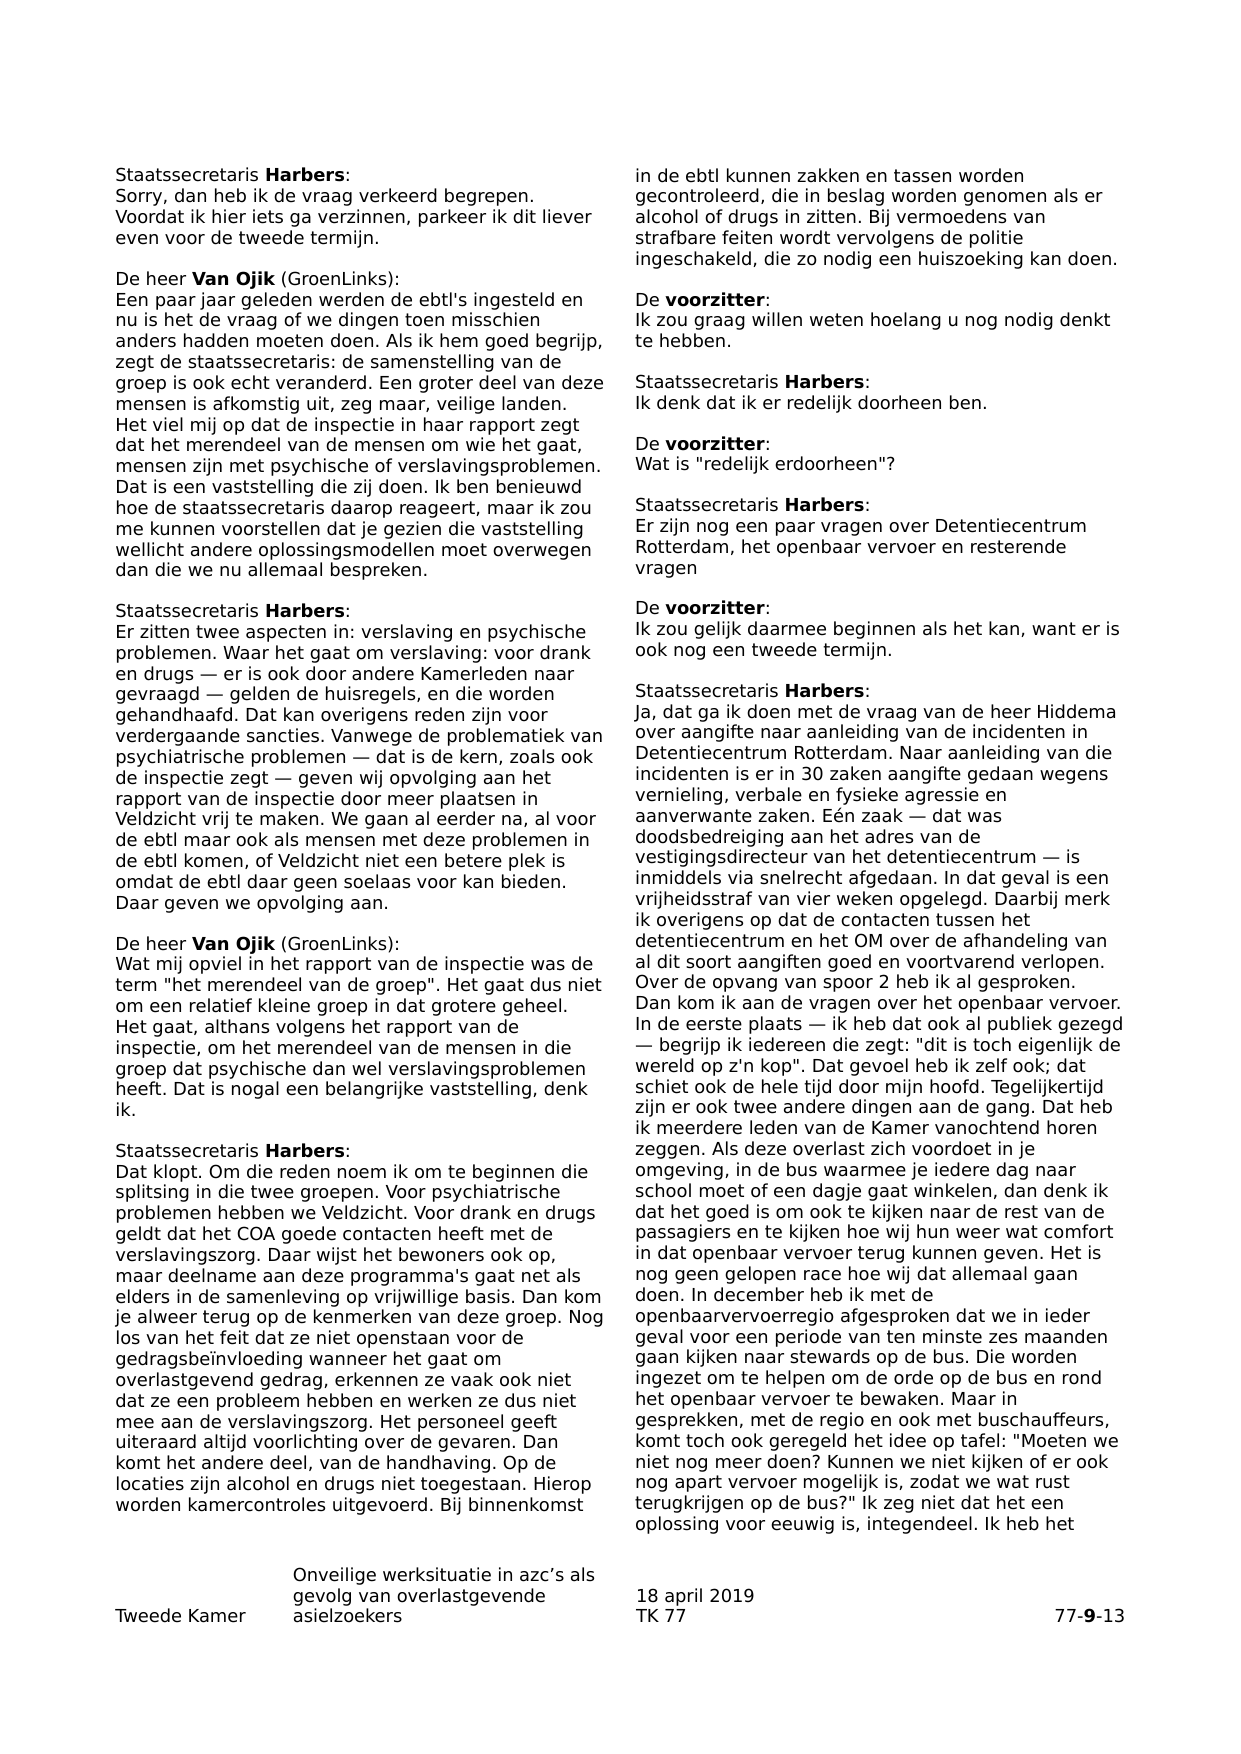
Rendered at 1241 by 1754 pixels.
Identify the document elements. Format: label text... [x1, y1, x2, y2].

text Ik zou gelijk daarmee beginnen als het kan, want er is ook nog een tweede termijn. [635, 619, 1125, 661]
text Er zijn nog een paar vragen over Detentiecentrum Rotterdam, het openbaar vervoer en resterende vragen [635, 516, 1125, 578]
text De heer Van Ojik (GroenLinks): [115, 933, 605, 954]
text Ik denk dat ik er redelijk doorheen ben. [635, 393, 1125, 413]
text Dan kom ik aan de vragen over het openbaar vervoer. In de eerste plaats — ik heb dat ook al publiek gezegd — begrijp ik iedereen die zegt: "dit is toch eigenlijk de wereld op z'n kop". Dat gevoel heb ik zelf ook; dat schiet ook de hele tijd door mijn hoofd. Tegelijkertijd zijn er ook twee andere dingen aan de gang. Dat heb ik meerdere leden van de Kamer vanochtend horen zeggen. Als deze overlast zich voordoet in je omgeving, in de bus waarmee je iedere dag naar school moet of een dagje gaat winkelen, dan denk ik dat het goed is om ook te kijken naar de rest van de passagiers en te kijken hoe wij hun weer wat comfort in dat openbaar vervoer terug kunnen geven. Het is nog geen gelopen race hoe wij dat allemaal gaan doen. In december heb ik met de openbaarvervoerregio afgesproken dat we in ieder geval voor een periode van ten minste zes maanden gaan kijken naar stewards op de bus. Die worden ingezet om te helpen om de orde op de bus en rond het openbaar vervoer te bewaken. Maar in gesprekken, met de regio en ook met buschauffeurs, komt toch ook geregeld het idee op tafel: "Moeten we niet nog meer doen? Kunnen we niet kijken of er ook nog apart vervoer mogelijk is, zodat we wat rust terugkrijgen op de bus?" Ik zeg niet dat het een oplossing voor eeuwig is, integendeel. Ik heb het [635, 993, 1125, 1535]
text Dat klopt. Om die reden noem ik om te beginnen die splitsing in die twee groepen. Voor psychiatrische problemen hebben we Veldzicht. Voor drank en drugs geldt dat het COA goede contacten heeft met de verslavingszorg. Daar wijst het bewoners ook op, maar deelname aan deze programma's gaat net als elders in de samenleving op vrijwillige basis. Dan kom je alweer terug op de kenmerken van deze groep. Nog los van het feit dat ze niet openstaan voor de gedragsbeïnvloeding wanneer het gaat om overlastgevend gedrag, erkennen ze vaak ook niet dat ze een probleem hebben en werken ze dus niet mee aan de verslavingszorg. Het personeel geeft uiteraard altijd voorlichting over de gevaren. Dan komt het andere deel, van de handhaving. Op de locaties zijn alcohol en drugs niet toegestaan. Hierop worden kamercontroles uitgevoerd. Bij binnenkomst [115, 1161, 605, 1516]
text De voorzitter: [635, 598, 1125, 619]
text Staatssecretaris Harbers: [115, 601, 605, 622]
text Een paar jaar geleden werden de ebtl's ingesteld en nu is het de vraag of we dingen toen misschien anders hadden moeten doen. Als ik hem goed begrijp, zegt de staatssecretaris: de samenstelling van de groep is ook echt veranderd. Een groter deel van deze mensen is afkomstig uit, zeg maar, veilige landen. Het viel mij op dat de inspectie in haar rapport zegt dat het merendeel van de mensen om wie het gaat, mensen zijn met psychische of verslavingsproblemen. Dat is een vaststelling die zij doen. Ik ben benieuwd hoe de staatssecretaris daarop reageert, maar ik zou me kunnen voorstellen dat je gezien die vaststelling wellicht andere oplossingsmodellen moet overwegen dan die we nu allemaal bespreken. [115, 289, 605, 581]
text Over de opvang van spoor 2 heb ik al gesproken. [635, 972, 1125, 993]
text Staatssecretaris Harbers: [115, 1141, 605, 1161]
text Staatssecretaris Harbers: [635, 495, 1125, 516]
text Ik zou graag willen weten hoelang u nog nodig denkt te hebben. [635, 310, 1125, 352]
text Ja, dat ga ik doen met de vraag van de heer Hiddema over aangifte naar aanleiding van de incidenten in Detentiecentrum Rotterdam. Naar aanleiding van die incidenten is er in 30 zaken aangifte gedaan wegens vernieling, verbale en fysieke agressie en aanverwante zaken. Eén zaak — dat was doodsbedreiging aan het adres van de vestigingsdirecteur van het detentiecentrum — is inmiddels via snelrecht afgedaan. In dat geval is een vrijheidsstraf van vier weken opgelegd. Daarbij merk ik overigens op dat de contacten tussen het detentiecentrum en het OM over de afhandeling van al dit soort aangiften goed en voortvarend verlopen. [635, 701, 1125, 972]
text Sorry, dan heb ik de vraag verkeerd begrepen. Voordat ik hier iets ga verzinnen, parkeer ik dit liever even voor de tweede termijn. [115, 186, 605, 248]
text Staatssecretaris Harbers: [635, 372, 1125, 393]
text De voorzitter: [635, 433, 1125, 454]
text Staatssecretaris Harbers: [635, 681, 1125, 701]
text Wat is "redelijk erdoorheen"? [635, 454, 1125, 475]
text De voorzitter: [635, 289, 1125, 310]
text De heer Van Ojik (GroenLinks): [115, 268, 605, 289]
text Staatssecretaris Harbers: [115, 165, 605, 186]
text Wat mij opviel in het rapport van de inspectie was de term "het merendeel van de groep". Het gaat dus niet om een relatief kleine groep in dat grotere geheel. Het gaat, althans volgens het rapport van de inspectie, om het merendeel van de mensen in die groep dat psychische dan wel verslavingsproblemen heeft. Dat is nogal een belangrijke vaststelling, denk ik. [115, 954, 605, 1121]
text Er zitten twee aspecten in: verslaving en psychische problemen. Waar het gaat om verslaving: voor drank en drugs — er is ook door andere Kamerleden naar gevraagd — gelden de huisregels, en die worden gehandhaafd. Dat kan overigens reden zijn voor verdergaande sancties. Vanwege de problematiek van psychiatrische problemen — dat is de kern, zoals ook de inspectie zegt — geven wij opvolging aan het rapport van de inspectie door meer plaatsen in Veldzicht vrij te maken. We gaan al eerder na, al voor de ebtl maar ook als mensen met deze problemen in de ebtl komen, of Veldzicht niet een betere plek is omdat de ebtl daar geen soelaas voor kan bieden. Daar geven we opvolging aan. [115, 622, 605, 913]
text in de ebtl kunnen zakken en tassen worden gecontroleerd, die in beslag worden genomen als er alcohol of drugs in zitten. Bij vermoedens van strafbare feiten wordt vervolgens de politie ingeschakeld, die zo nodig een huiszoeking kan doen. [635, 165, 1125, 269]
